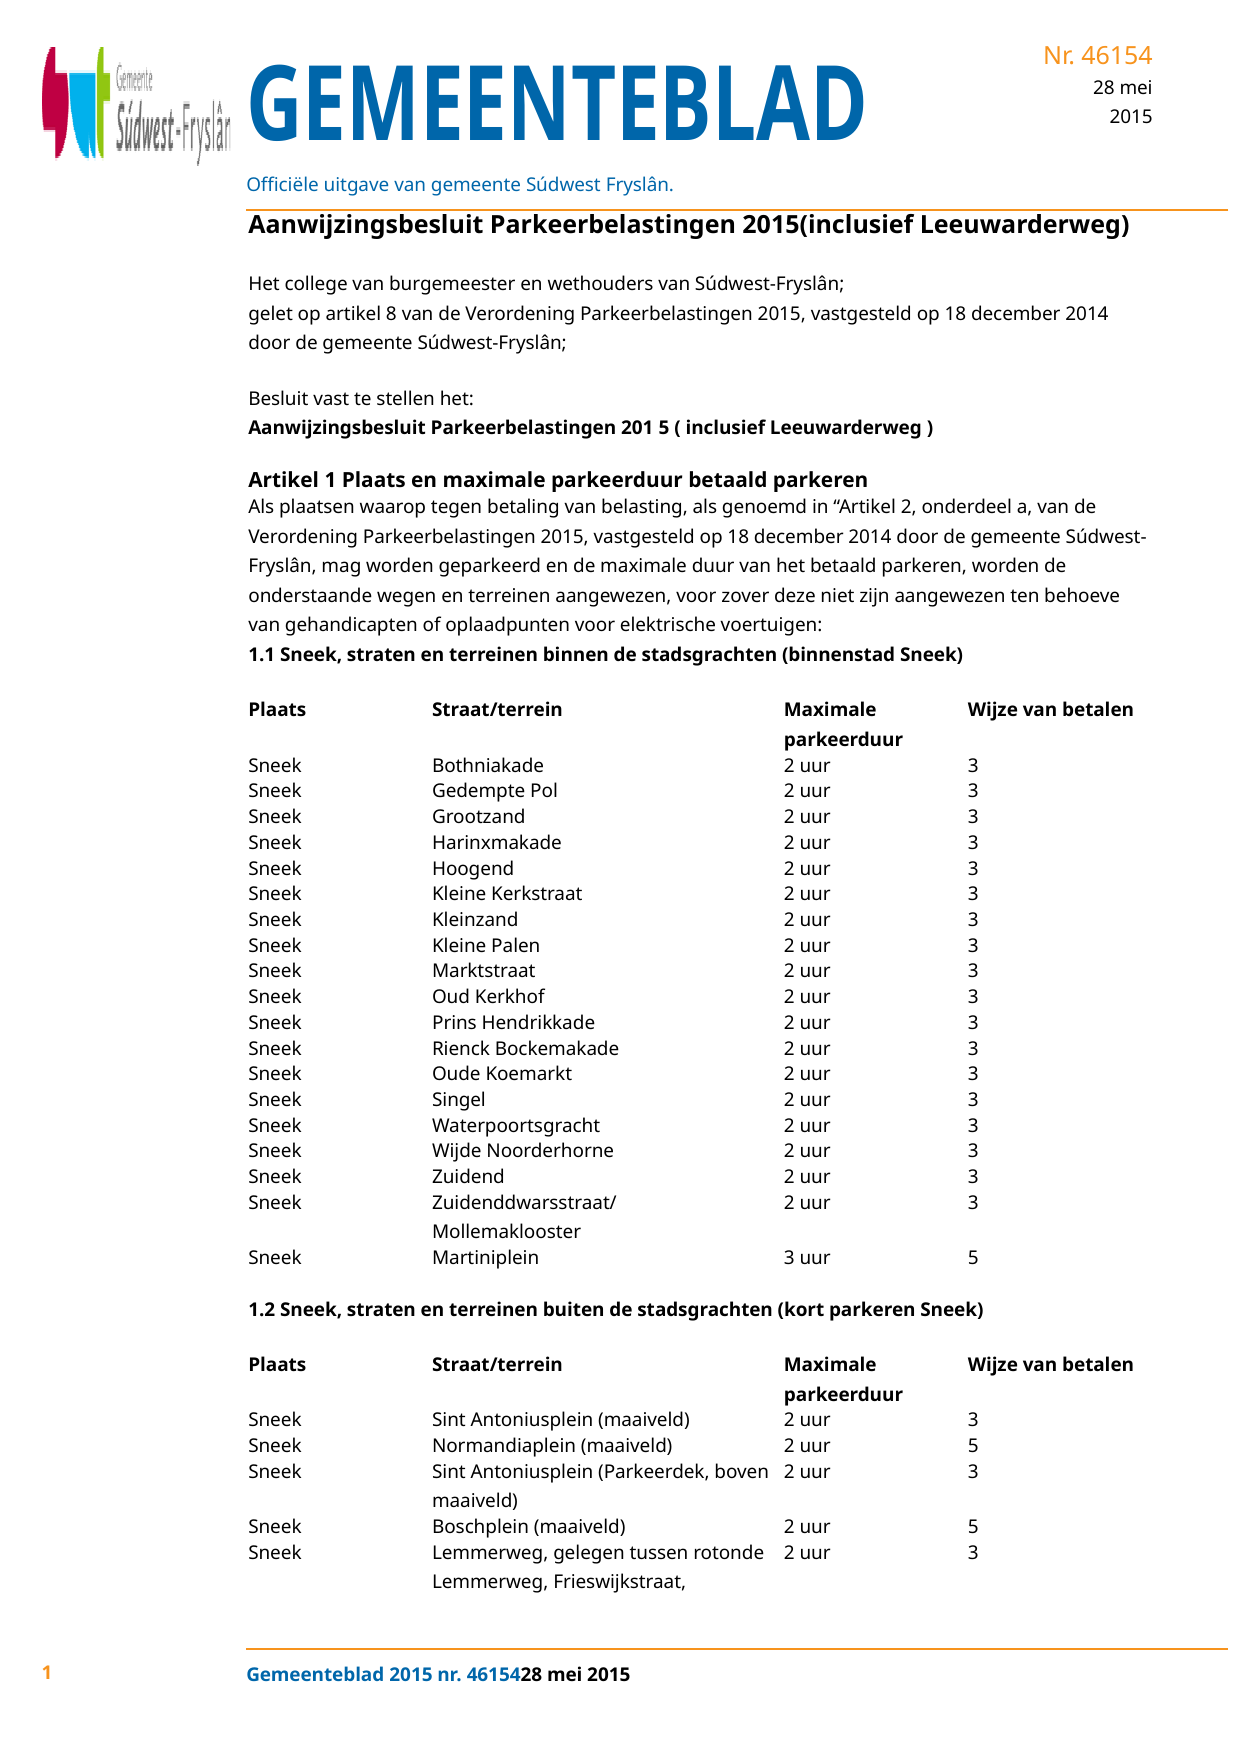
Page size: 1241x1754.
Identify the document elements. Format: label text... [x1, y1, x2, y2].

table_cell Sint Antoniusplein (Parkeerdek, boven maaiveld) [432, 1458, 784, 1513]
table_cell Prins Hendrikkade [432, 1009, 784, 1035]
table_header Plaats [248, 696, 432, 752]
table_cell Waterpoortsgracht [432, 1112, 784, 1138]
table_cell 3 [968, 1189, 1152, 1244]
table_cell 2 uur [784, 855, 968, 880]
table_cell Boschplein (maaiveld) [432, 1513, 784, 1539]
table_cell 3 [968, 1086, 1152, 1112]
table_cell 3 [968, 752, 1152, 777]
table_cell Sneek [248, 932, 432, 958]
text gelet op artikel 8 van de Verordening Parkeerbelastingen 2015, vastgesteld op 18 december 2014 door de gemeente Súdwest-Fryslân; [248, 300, 1152, 355]
table_cell 3 [968, 1164, 1152, 1189]
table_cell Bothniakade [432, 752, 784, 777]
table_cell Sneek [248, 880, 432, 906]
table_cell 2 uur [784, 1539, 968, 1594]
table_cell 2 uur [784, 906, 968, 932]
table_cell 2 uur [784, 829, 968, 855]
table_cell Sneek [248, 1513, 432, 1539]
table_cell 3 [968, 1035, 1152, 1061]
table_cell Sneek [248, 906, 432, 932]
table_header Straat/terrein [432, 696, 784, 752]
table_cell 2 uur [784, 752, 968, 777]
table_cell Sneek [248, 803, 432, 829]
table_cell Sneek [248, 983, 432, 1009]
table_cell 3 [968, 778, 1152, 803]
table_cell 3 [968, 1407, 1152, 1432]
table_cell 2 uur [784, 1189, 968, 1244]
text Aanwijzingsbesluit Parkeerbelastingen 201 5 ( inclusief Leeuwarderweg ) [248, 414, 1152, 440]
table_cell 3 [968, 855, 1152, 880]
table_cell Grootzand [432, 803, 784, 829]
table_header Plaats [248, 1351, 432, 1407]
table_cell Singel [432, 1086, 784, 1112]
table_cell 3 [968, 1138, 1152, 1163]
table_cell Sneek [248, 1458, 432, 1513]
table_cell 3 [968, 958, 1152, 983]
table_cell Zuidenddwarsstraat/ Mollemaklooster [432, 1189, 784, 1244]
table_header Straat/terrein [432, 1351, 784, 1407]
table_cell 2 uur [784, 1061, 968, 1086]
table_cell Sneek [248, 958, 432, 983]
text Besluit vast te stellen het: [248, 385, 1152, 411]
table_cell Sneek [248, 778, 432, 803]
table_cell Sneek [248, 1009, 432, 1035]
table_cell Oude Koemarkt [432, 1061, 784, 1086]
table_cell 3 uur [784, 1245, 968, 1270]
table_cell 2 uur [784, 880, 968, 906]
text Artikel 1 Plaats en maximale parkeerduur betaald parkeren [248, 465, 1152, 493]
table_cell Sneek [248, 1407, 432, 1432]
table_cell Sneek [248, 1189, 432, 1244]
table_cell Sneek [248, 1061, 432, 1086]
table_cell 5 [968, 1432, 1152, 1458]
table_cell Kleine Kerkstraat [432, 880, 784, 906]
table_cell 2 uur [784, 1086, 968, 1112]
text 1.1 Sneek, straten en terreinen binnen de stadsgrachten (binnenstad Sneek) [248, 641, 1152, 667]
table_cell Sneek [248, 1112, 432, 1138]
table_cell 3 [968, 803, 1152, 829]
table_cell 3 [968, 983, 1152, 1009]
table_cell 3 [968, 1112, 1152, 1138]
table_cell 2 uur [784, 1164, 968, 1189]
table_cell 5 [968, 1245, 1152, 1270]
table_cell 2 uur [784, 932, 968, 958]
table_cell Kleine Palen [432, 932, 784, 958]
table_cell 5 [968, 1513, 1152, 1539]
table_cell 3 [968, 1539, 1152, 1594]
table_cell 2 uur [784, 1138, 968, 1163]
text Aanwijzingsbesluit Parkeerbelastingen 2015(inclusief Leeuwarderweg) [248, 211, 1152, 241]
table_cell 3 [968, 1061, 1152, 1086]
table_cell Sneek [248, 1086, 432, 1112]
table_cell Gedempte Pol [432, 778, 784, 803]
text Als plaatsen waarop tegen betaling van belasting, als genoemd in “Artikel 2, onderdeel a, van de Verordening Parkeerbelastingen 2015, vastgesteld op 18 december 2014 door de gemeente Súdwest-Fryslân, mag worden geparkeerd en de maximale duur van het betaald parkeren, worden de onderstaande wegen en terreinen aangewezen, voor zover deze niet zijn aangewezen ten behoeve van gehandicapten of oplaadpunten voor elektrische voertuigen: [248, 493, 1152, 637]
table_cell Sneek [248, 1138, 432, 1163]
table_cell Harinxmakade [432, 829, 784, 855]
table_cell Martiniplein [432, 1245, 784, 1270]
table_cell 2 uur [784, 1035, 968, 1061]
table_cell 2 uur [784, 1112, 968, 1138]
table_cell Sneek [248, 1539, 432, 1594]
table_cell 2 uur [784, 1432, 968, 1458]
table_header Wijze van betalen [968, 696, 1152, 752]
table_cell Wijde Noorderhorne [432, 1138, 784, 1163]
table_cell 2 uur [784, 778, 968, 803]
text Het college van burgemeester en wethouders van Súdwest-Fryslân; [248, 270, 1152, 296]
table_cell Oud Kerkhof [432, 983, 784, 1009]
table_cell Sneek [248, 1245, 432, 1270]
table_cell 2 uur [784, 1458, 968, 1513]
table_cell Lemmerweg, gelegen tussen rotonde Lemmerweg, Frieswijkstraat, [432, 1539, 784, 1594]
table_cell Normandiaplein (maaiveld) [432, 1432, 784, 1458]
table_header Maximale parkeerduur [784, 696, 968, 752]
table_cell 3 [968, 906, 1152, 932]
table_cell 2 uur [784, 1513, 968, 1539]
table_cell Sneek [248, 1035, 432, 1061]
table_header Maximale parkeerduur [784, 1351, 968, 1407]
table_cell Rienck Bockemakade [432, 1035, 784, 1061]
text 1.2 Sneek, straten en terreinen buiten de stadsgrachten (kort parkeren Sneek) [248, 1296, 1152, 1322]
table_cell 2 uur [784, 958, 968, 983]
table_cell 2 uur [784, 1009, 968, 1035]
table_cell 3 [968, 1009, 1152, 1035]
table_cell Sneek [248, 1164, 432, 1189]
table_cell 3 [968, 932, 1152, 958]
table_cell Sneek [248, 1432, 432, 1458]
table_cell 3 [968, 880, 1152, 906]
table_cell Sint Antoniusplein (maaiveld) [432, 1407, 784, 1432]
table_cell Sneek [248, 855, 432, 880]
table_header Wijze van betalen [968, 1351, 1152, 1407]
table_cell 2 uur [784, 983, 968, 1009]
table_cell Kleinzand [432, 906, 784, 932]
table_cell Sneek [248, 829, 432, 855]
table_cell Hoogend [432, 855, 784, 880]
table_cell 2 uur [784, 803, 968, 829]
table_cell Marktstraat [432, 958, 784, 983]
table_cell Zuidend [432, 1164, 784, 1189]
table_cell 2 uur [784, 1407, 968, 1432]
table_cell 3 [968, 829, 1152, 855]
table_cell 3 [968, 1458, 1152, 1513]
table_cell Sneek [248, 752, 432, 777]
picture [41, 47, 231, 172]
